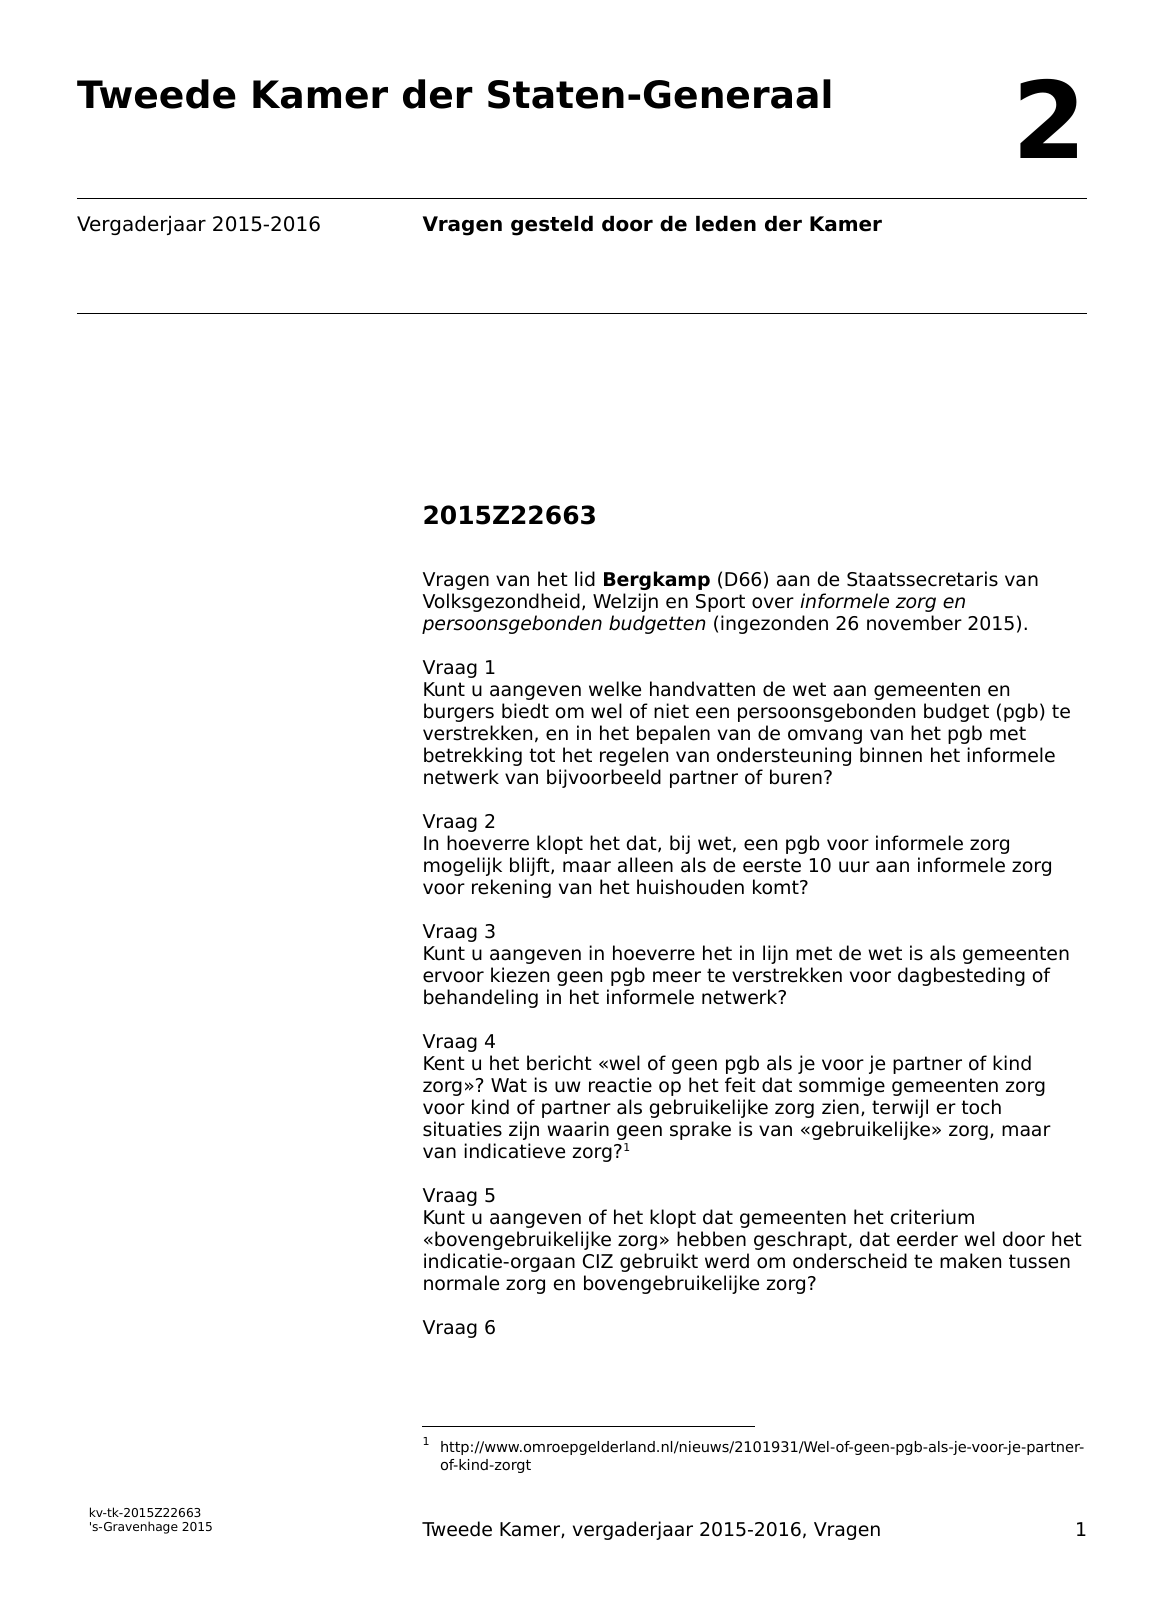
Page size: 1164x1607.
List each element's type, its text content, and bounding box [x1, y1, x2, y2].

text Vraag 6 [422, 1317, 1087, 1339]
text Kunt u aangeven in hoeverre het in lijn met de wet is als gemeenten ervoor kiezen geen pgb meer te verstrekken voor dagbesteding of behandeling in het informele netwerk? [422, 943, 1087, 1009]
text Kunt u aangeven welke handvatten de wet aan gemeenten en burgers biedt om wel of niet een persoonsgebonden budget (pgb) te verstrekken, en in het bepalen van de omvang van het pgb met betrekking tot het regelen van ondersteuning binnen het informele netwerk van bijvoorbeeld partner of buren? [422, 679, 1087, 789]
text Vraag 3 [422, 921, 1087, 943]
text Vraag 4 [422, 1031, 1087, 1053]
table_cell Vergaderjaar 2015-2016 [77, 199, 422, 313]
text Vraag 1 [422, 657, 1087, 679]
table_cell Vragen gesteld door de leden der Kamer [422, 199, 1087, 313]
text Kunt u aangeven of het klopt dat gemeenten het criterium «bovengebruikelijke zorg» hebben geschrapt, dat eerder wel door het indicatie-orgaan CIZ gebruikt werd om onderscheid te maken tussen normale zorg en bovengebruikelijke zorg? [422, 1207, 1087, 1295]
text Vraag 2 [422, 811, 1087, 833]
text In hoeverre klopt het dat, bij wet, een pgb voor informele zorg mogelijk blijft, maar alleen als de eerste 10 uur aan informele zorg voor rekening van het huishouden komt? [422, 833, 1087, 899]
text Vragen van het lid Bergkamp (D66) aan de Staatssecretaris van Volksgezondheid, Welzijn en Sport over informele zorg en persoonsgebonden budgetten (ingezonden 26 november 2015). [422, 569, 1087, 635]
text kv-tk-2015Z22663 [88, 1506, 323, 1520]
text 2015Z22663 [422, 501, 1087, 531]
text 's-Gravenhage 2015 [88, 1520, 323, 1534]
table_header 2 [886, 59, 1087, 198]
text http://www.omroepgelderland.nl/nieuws/2101931/Wel-of-geen-pgb-als-je-voor-je-partner-of-kind-zorgt [422, 1435, 1087, 1474]
table_header Tweede Kamer der Staten-Generaal [77, 59, 886, 198]
text Kent u het bericht «wel of geen pgb als je voor je partner of kind zorg»? Wat is uw reactie op het feit dat sommige gemeenten zorg voor kind of partner als gebruikelijke zorg zien, terwijl er toch situaties zijn waarin geen sprake is van «gebruikelijke» zorg, maar van indicatieve zorg? [422, 1053, 1087, 1163]
text Vraag 5 [422, 1185, 1087, 1207]
